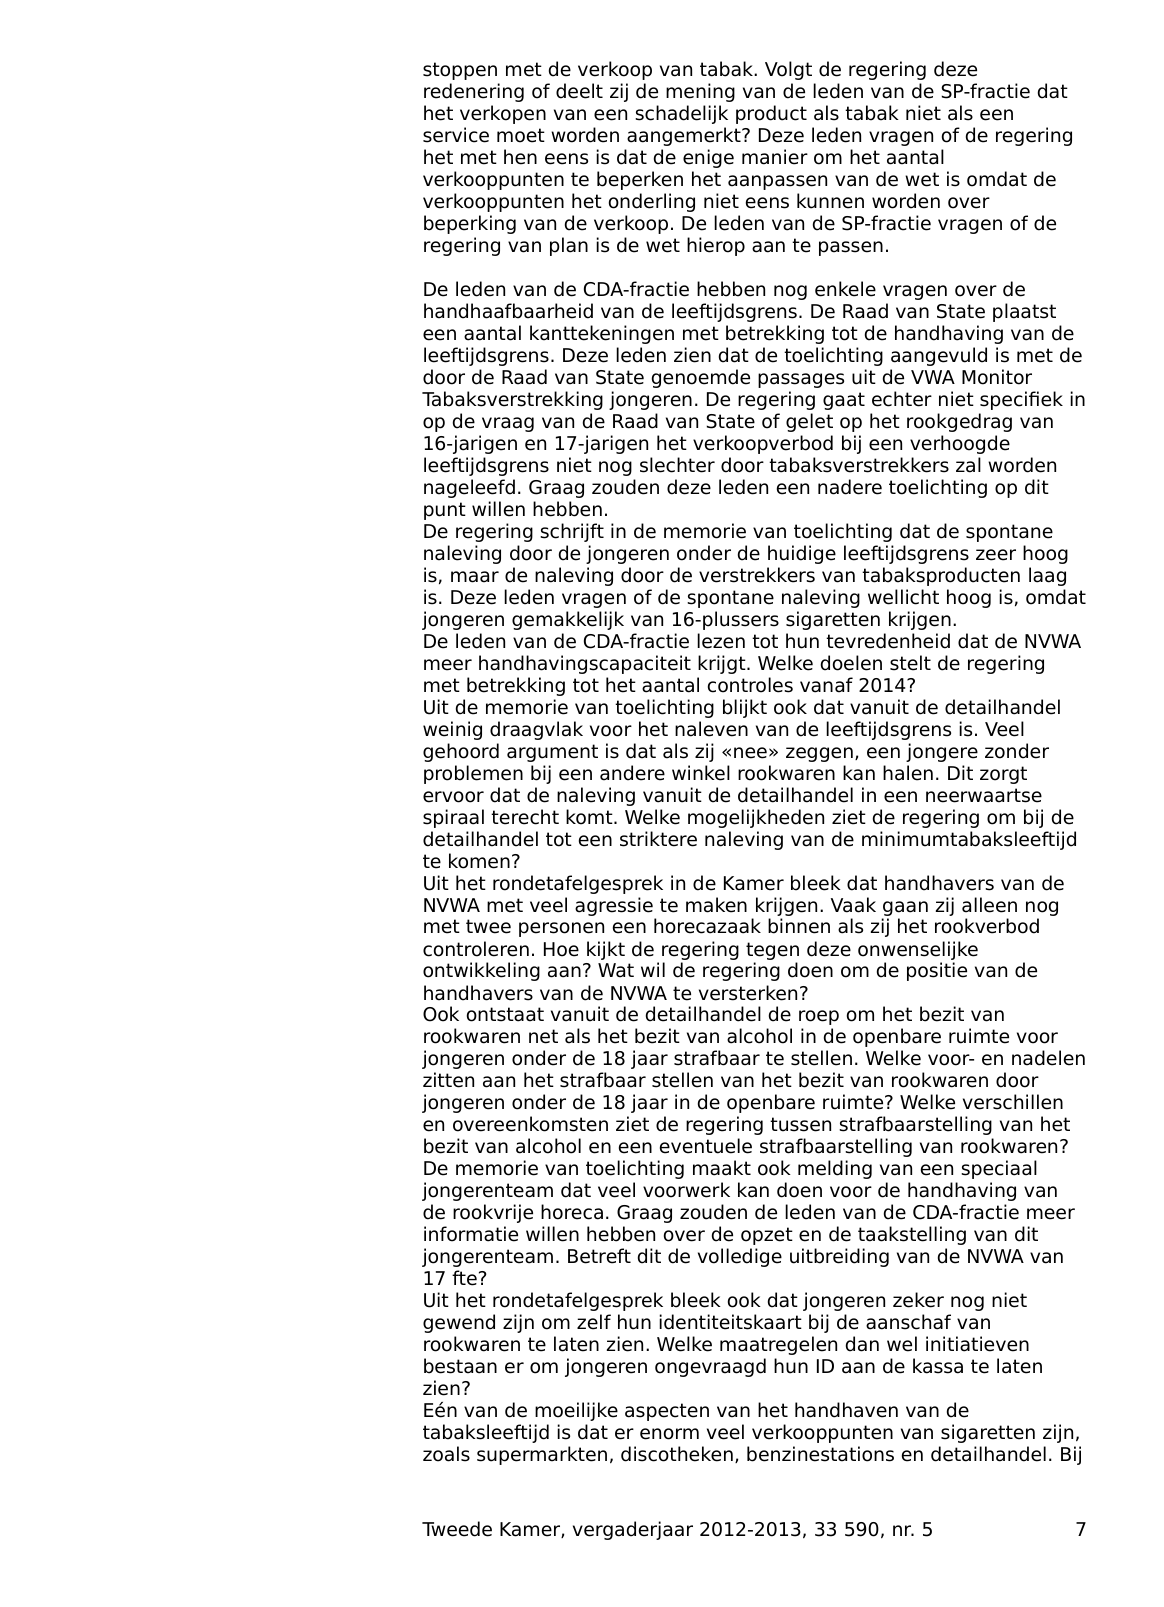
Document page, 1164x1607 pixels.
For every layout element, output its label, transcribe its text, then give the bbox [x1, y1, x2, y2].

text De leden van de CDA-fractie lezen tot hun tevredenheid dat de NVWA meer handhavingscapaciteit krijgt. Welke doelen stelt de regering met betrekking tot het aantal controles vanaf 2014? [422, 631, 1087, 697]
text Uit het rondetafelgesprek bleek ook dat jongeren zeker nog niet gewend zijn om zelf hun identiteitskaart bij de aanschaf van rookwaren te laten zien. Welke maatregelen dan wel initiatieven bestaan er om jongeren ongevraagd hun ID aan de kassa te laten zien? [422, 1290, 1087, 1400]
text De regering schrijft in de memorie van toelichting dat de spontane naleving door de jongeren onder de huidige leeftijdsgrens zeer hoog is, maar de naleving door de verstrekkers van tabaksproducten laag is. Deze leden vragen of de spontane naleving wellicht hoog is, omdat jongeren gemakkelijk van 16-plussers sigaretten krijgen. [422, 521, 1087, 631]
text Uit het rondetafelgesprek in de Kamer bleek dat handhavers van de NVWA met veel agressie te maken krijgen. Vaak gaan zij alleen nog met twee personen een horecazaak binnen als zij het rookverbod controleren. Hoe kijkt de regering tegen deze onwenselijke ontwikkeling aan? Wat wil de regering doen om de positie van de handhavers van de NVWA te versterken? [422, 872, 1087, 1004]
text Ook ontstaat vanuit de detailhandel de roep om het bezit van rookwaren net als het bezit van alcohol in de openbare ruimte voor jongeren onder de 18 jaar strafbaar te stellen. Welke voor- en nadelen zitten aan het strafbaar stellen van het bezit van rookwaren door jongeren onder de 18 jaar in de openbare ruimte? Welke verschillen en overeenkomsten ziet de regering tussen strafbaarstelling van het bezit van alcohol en een eventuele strafbaarstelling van rookwaren? [422, 1004, 1087, 1158]
text Eén van de moeilijke aspecten van het handhaven van de tabaksleeftijd is dat er enorm veel verkooppunten van sigaretten zijn, zoals supermarkten, discotheken, benzinestations en detailhandel. Bij [422, 1400, 1087, 1466]
text stoppen met de verkoop van tabak. Volgt de regering deze redenering of deelt zij de mening van de leden van de SP-fractie dat het verkopen van een schadelijk product als tabak niet als een service moet worden aangemerkt? Deze leden vragen of de regering het met hen eens is dat de enige manier om het aantal verkooppunten te beperken het aanpassen van de wet is omdat de verkooppunten het onderling niet eens kunnen worden over beperking van de verkoop. De leden van de SP-fractie vragen of de regering van plan is de wet hierop aan te passen. [422, 59, 1087, 257]
text De memorie van toelichting maakt ook melding van een speciaal jongerenteam dat veel voorwerk kan doen voor de handhaving van de rookvrije horeca. Graag zouden de leden van de CDA-fractie meer informatie willen hebben over de opzet en de taakstelling van dit jongerenteam. Betreft dit de volledige uitbreiding van de NVWA van 17 fte? [422, 1158, 1087, 1290]
text Uit de memorie van toelichting blijkt ook dat vanuit de detailhandel weinig draagvlak voor het naleven van de leeftijdsgrens is. Veel gehoord argument is dat als zij «nee» zeggen, een jongere zonder problemen bij een andere winkel rookwaren kan halen. Dit zorgt ervoor dat de naleving vanuit de detailhandel in een neerwaartse spiraal terecht komt. Welke mogelijkheden ziet de regering om bij de detailhandel tot een striktere naleving van de minimumtabaksleeftijd te komen? [422, 697, 1087, 872]
text De leden van de CDA-fractie hebben nog enkele vragen over de handhaafbaarheid van de leeftijdsgrens. De Raad van State plaatst een aantal kanttekeningen met betrekking tot de handhaving van de leeftijdsgrens. Deze leden zien dat de toelichting aangevuld is met de door de Raad van State genoemde passages uit de VWA Monitor Tabaksverstrekking jongeren. De regering gaat echter niet specifiek in op de vraag van de Raad van State of gelet op het rookgedrag van 16-jarigen en 17-jarigen het verkoopverbod bij een verhoogde leeftijdsgrens niet nog slechter door tabaksverstrekkers zal worden nageleefd. Graag zouden deze leden een nadere toelichting op dit punt willen hebben. [422, 279, 1087, 521]
